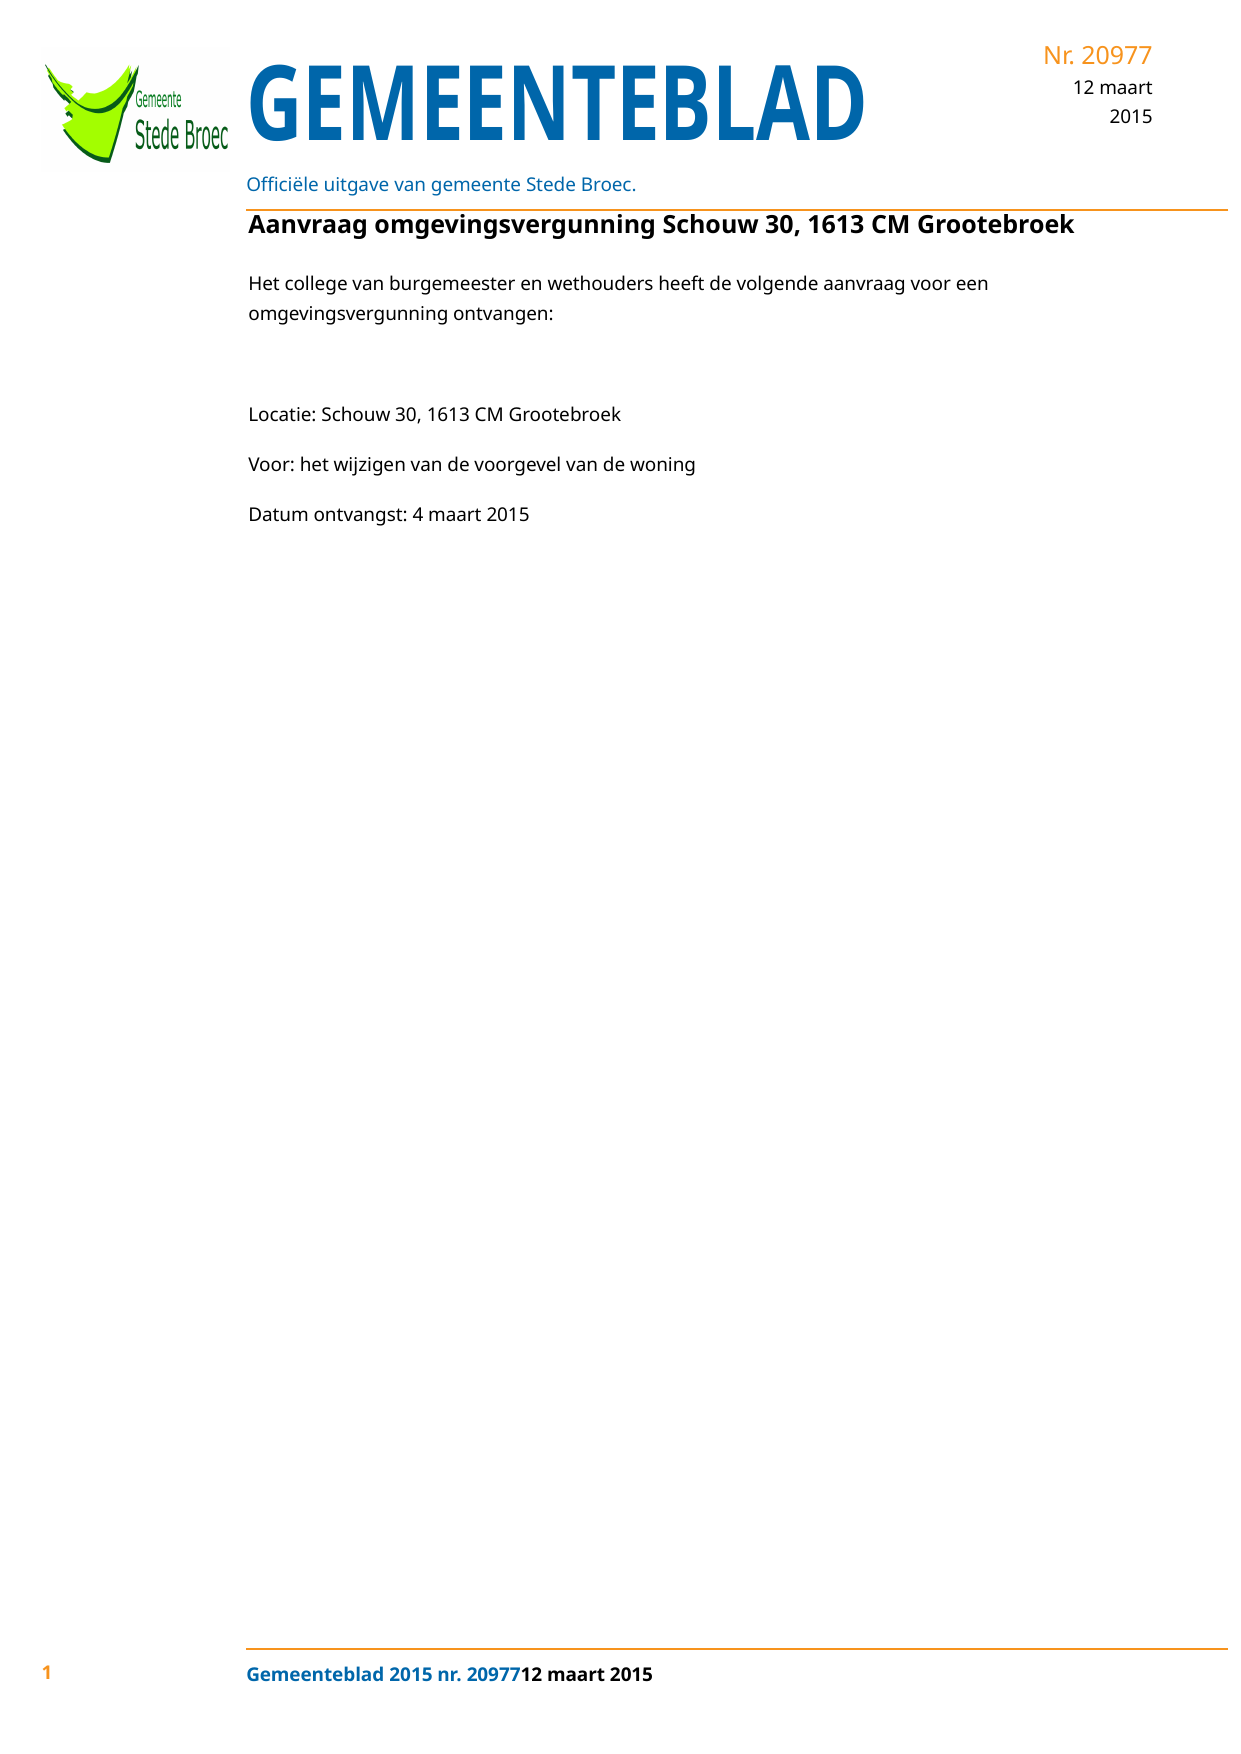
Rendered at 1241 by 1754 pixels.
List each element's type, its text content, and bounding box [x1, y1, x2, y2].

text Datum ontvangst: 4 maart 2015 [248, 502, 1152, 527]
text Aanvraag omgevingsvergunning Schouw 30, 1613 CM Grootebroek [248, 211, 1152, 241]
text Locatie: Schouw 30, 1613 CM Grootebroek [248, 401, 1152, 426]
text Voor: het wijzigen van de voorgevel van de woning [248, 451, 1152, 477]
text Het college van burgemeester en wethouders heeft de volgende aanvraag voor een omgevingsvergunning ontvangen: [248, 270, 1152, 326]
picture [41, 47, 231, 172]
